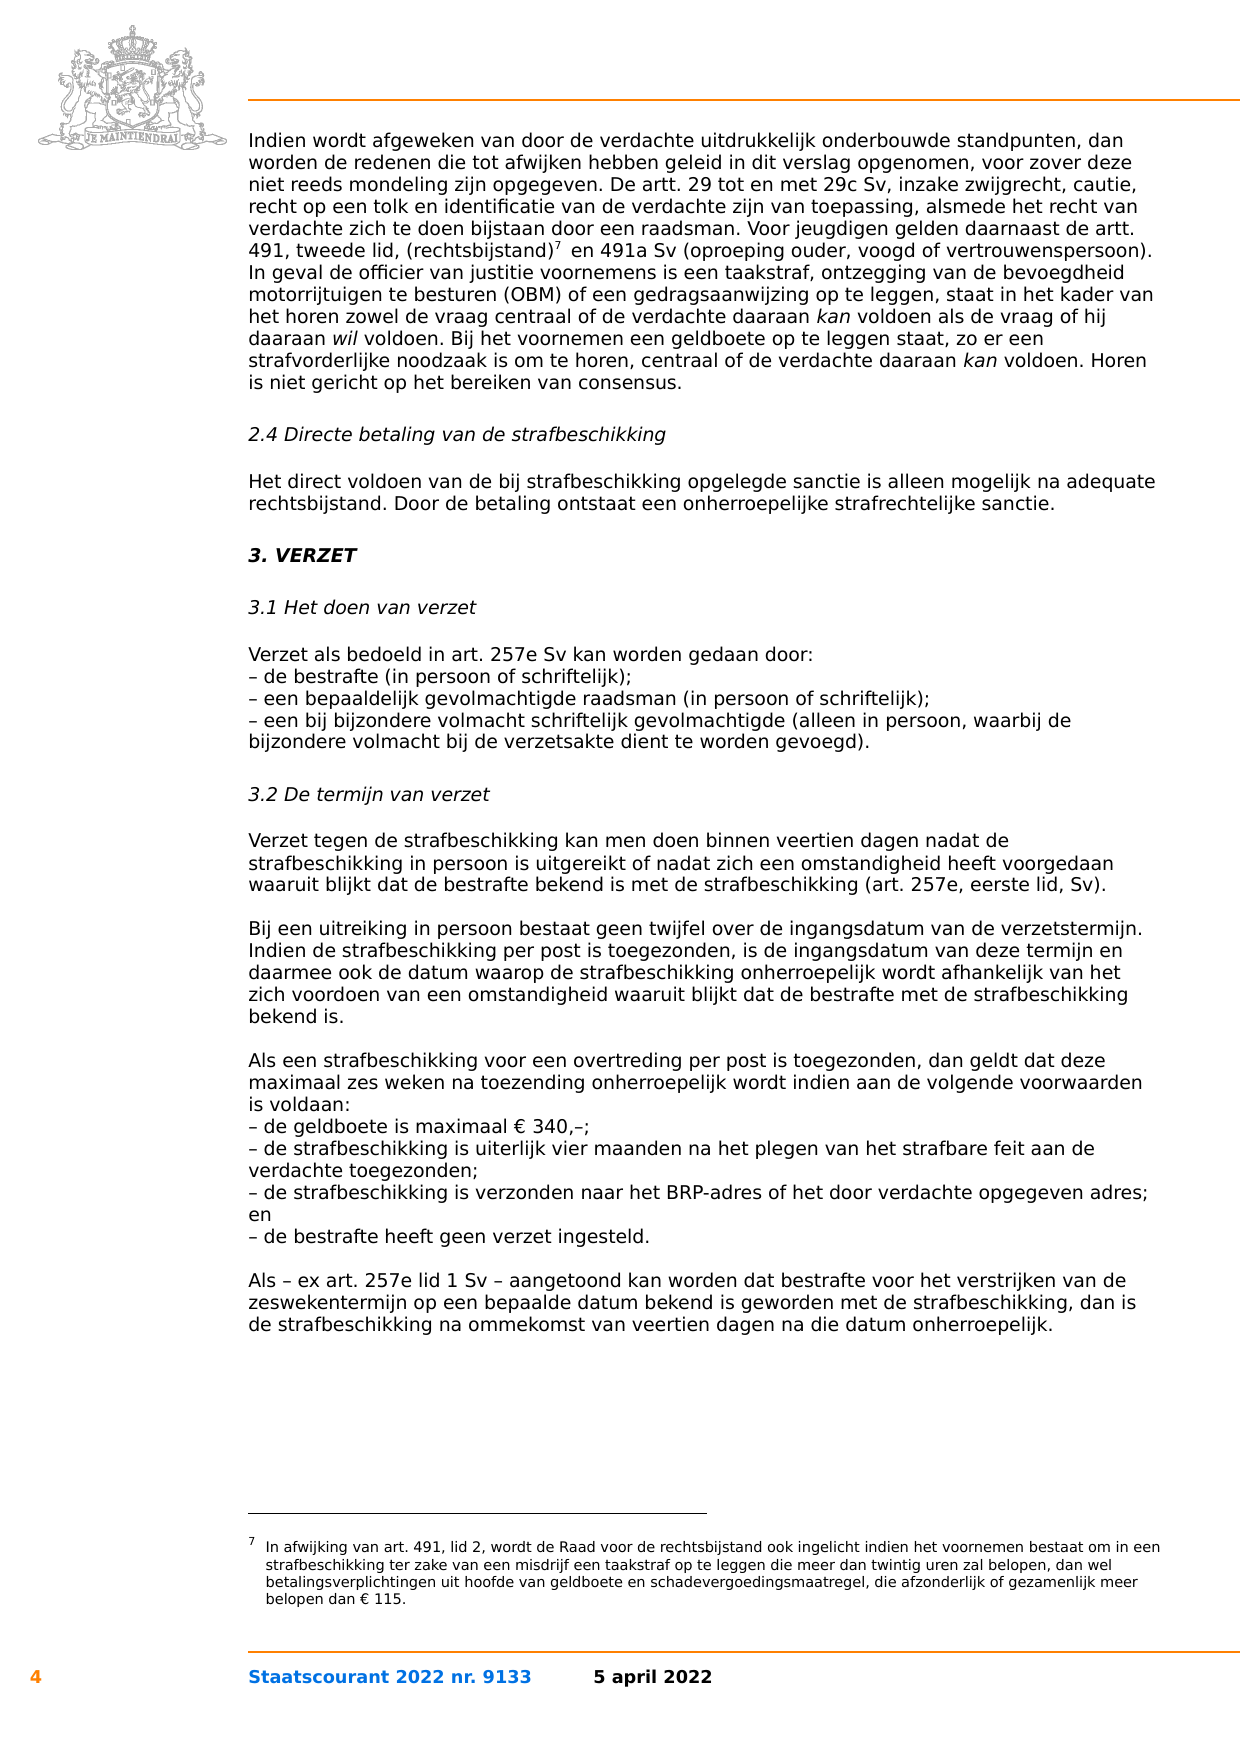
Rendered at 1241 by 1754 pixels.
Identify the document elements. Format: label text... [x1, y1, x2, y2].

text Verzet als bedoeld in art. 257e Sv kan worden gedaan door: [248, 643, 1163, 666]
text In geval de officier van justitie voornemens is een taakstraf, ontzegging van de bevoegdheid motorrijtuigen te besturen (OBM) of een gedragsaanwijzing op te leggen, staat in het kader van het horen zowel de vraag centraal of de verdachte daaraan kan voldoen als de vraag of hij daaraan wil voldoen. Bij het voornemen een geldboete op te leggen staat, zo er een strafvorderlijke noodzaak is om te horen, centraal of de verdachte daaraan kan voldoen. Horen is niet gericht op het bereiken van consensus. [248, 262, 1163, 394]
text – de bestrafte heeft geen verzet ingesteld. [248, 1226, 1163, 1248]
text Bij een uitreiking in persoon bestaat geen twijfel over de ingangsdatum van de verzetstermijn. Indien de strafbeschikking per post is toegezonden, is de ingangsdatum van deze termijn en daarmee ook de datum waarop de strafbeschikking onherroepelijk wordt afhankelijk van het zich voordoen van een omstandigheid waaruit blijkt dat de bestrafte met de strafbeschikking bekend is. [248, 918, 1163, 1028]
text Als een strafbeschikking voor een overtreding per post is toegezonden, dan geldt dat deze maximaal zes weken na toezending onherroepelijk wordt indien aan de volgende voorwaarden is voldaan: [248, 1050, 1163, 1116]
text Het direct voldoen van de bij strafbeschikking opgelegde sanctie is alleen mogelijk na adequate rechtsbijstand. Door de betaling ontstaat een onherroepelijke strafrechtelijke sanctie. [248, 471, 1163, 514]
text – een bij bijzondere volmacht schriftelijk gevolmachtigde (alleen in persoon, waarbij de bijzondere volmacht bij de verzetsakte dient te worden gevoegd). [248, 709, 1163, 753]
subtitle 2.4 Directe betaling van de strafbeschikking [248, 424, 1163, 446]
subtitle 3. VERZET [248, 544, 1163, 567]
subtitle 3.2 De termijn van verzet [248, 783, 1163, 805]
text Als – ex art. 257e lid 1 Sv – aangetoond kan worden dat bestrafte voor het verstrijken van de zeswekentermijn op een bepaalde datum bekend is geworden met de strafbeschikking, dan is de strafbeschikking na ommekomst van veertien dagen na die datum onherroepelijk. [248, 1270, 1163, 1336]
text – de strafbeschikking is uiterlijk vier maanden na het plegen van het strafbare feit aan de verdachte toegezonden; [248, 1138, 1163, 1182]
text Verzet tegen de strafbeschikking kan men doen binnen veertien dagen nadat de strafbeschikking in persoon is uitgereikt of nadat zich een omstandigheid heeft voorgedaan waaruit blijkt dat de bestrafte bekend is met de strafbeschikking (art. 257e, eerste lid, Sv). [248, 830, 1163, 896]
text – de geldboete is maximaal € 340,–; [248, 1116, 1163, 1138]
text – de strafbeschikking is verzonden naar het BRP-adres of het door verdachte opgegeven adres; en [248, 1182, 1163, 1226]
text Indien wordt afgeweken van door de verdachte uitdrukkelijk onderbouwde standpunten, dan worden de redenen die tot afwijken hebben geleid in dit verslag opgenomen, voor zover deze niet reeds mondeling zijn opgegeven. De artt. 29 tot en met 29c Sv, inzake zwijgrecht, cautie, recht op een tolk en identificatie van de verdachte zijn van toepassing, alsmede het recht van verdachte zich te doen bijstaan door een raadsman. Voor jeugdigen gelden daarnaast de artt. 491, tweede lid, (rechtsbijstand) en 491a Sv (oproeping ouder, voogd of vertrouwenspersoon). [248, 130, 1163, 262]
text In afwijking van art. 491, lid 2, wordt de Raad voor de rechtsbijstand ook ingelicht indien het voornemen bestaat om in een strafbeschikking ter zake van een misdrijf een taakstraf op te leggen die meer dan twintig uren zal belopen, dan wel betalingsverplichtingen uit hoofde van geldboete en schadevergoedingsmaatregel, die afzonderlijk of gezamenlijk meer belopen dan € 115. [248, 1535, 1163, 1608]
text – de bestrafte (in persoon of schriftelijk); [248, 666, 1163, 687]
text – een bepaaldelijk gevolmachtigde raadsman (in persoon of schriftelijk); [248, 687, 1163, 709]
subtitle 3.1 Het doen van verzet [248, 597, 1163, 618]
picture [38, 25, 227, 150]
